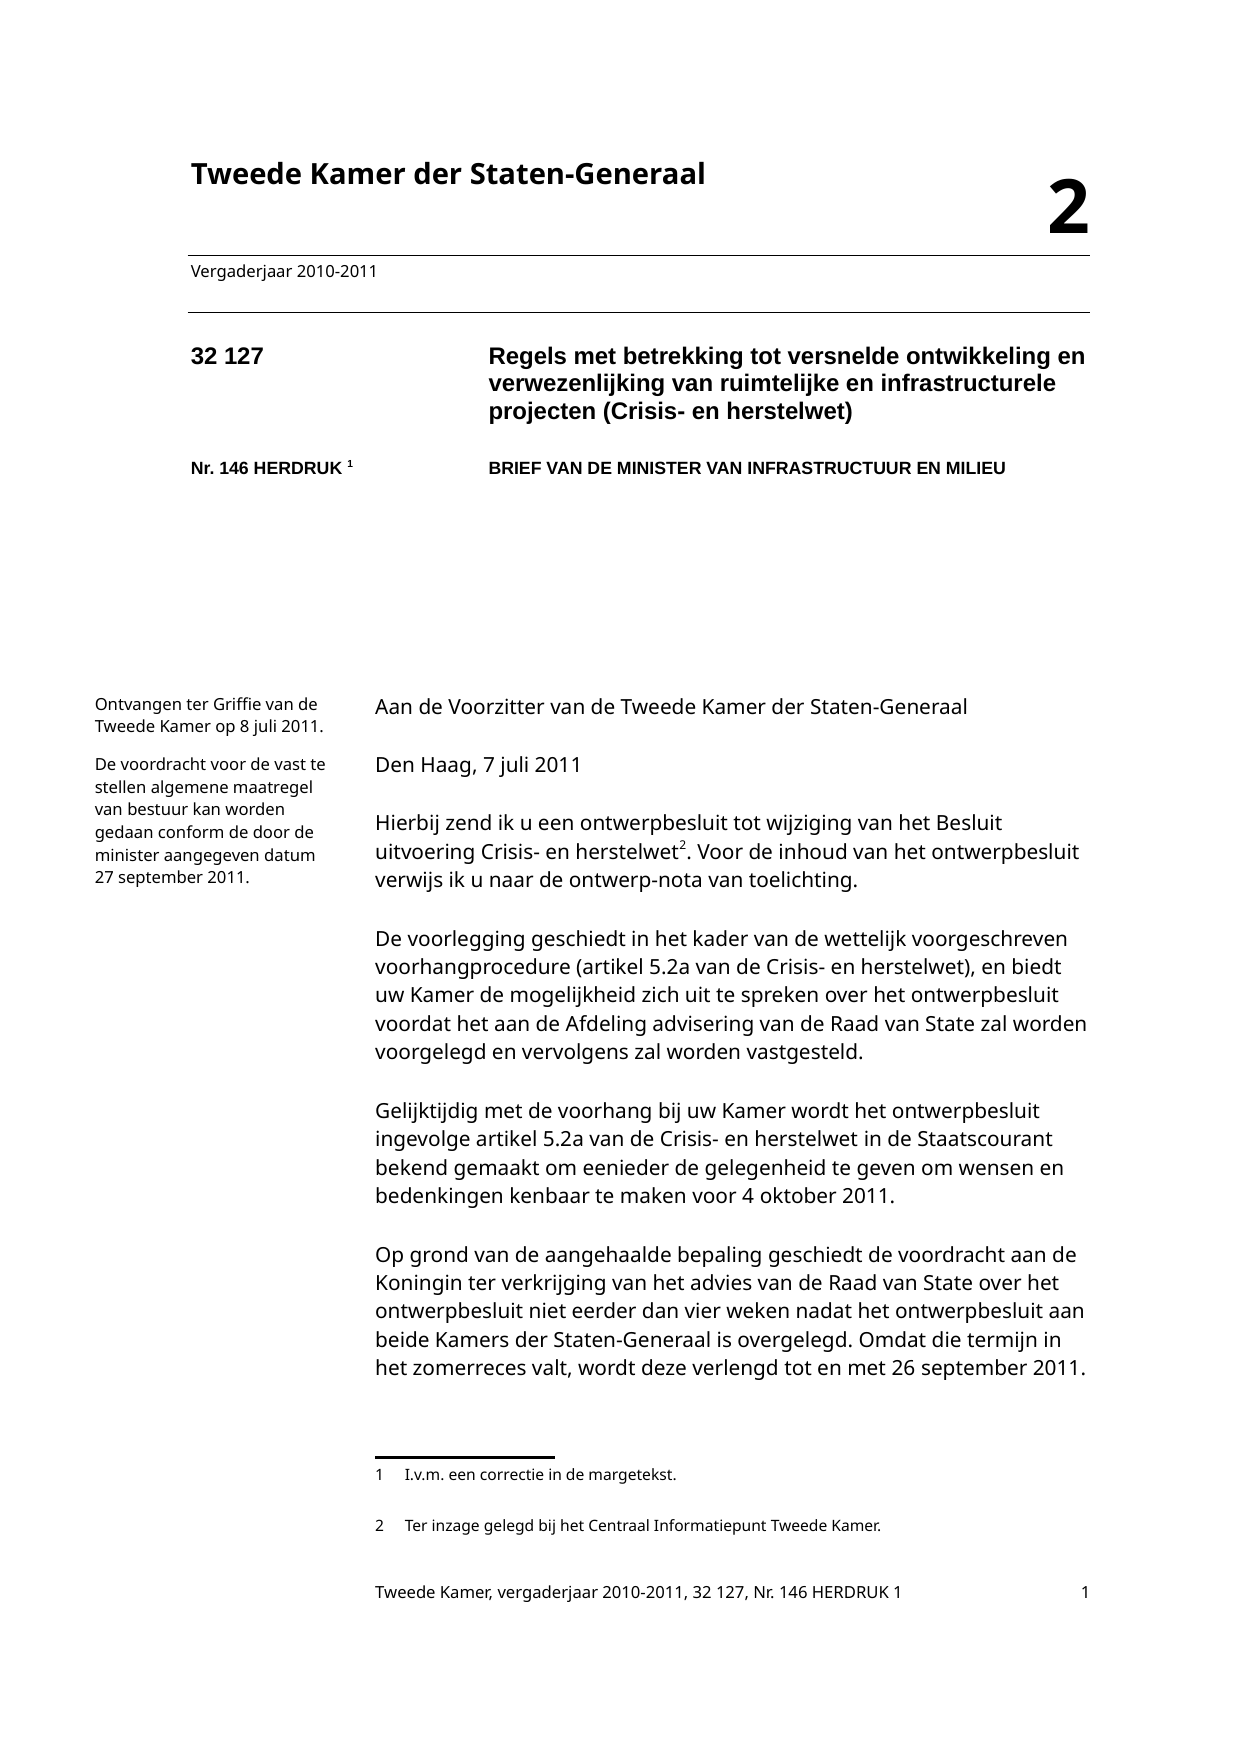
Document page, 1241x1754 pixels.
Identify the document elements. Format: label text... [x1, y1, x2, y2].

text [94, 737, 328, 752]
text Ontvangen ter Griffie van de Tweede Kamer op 8 juli 2011. [94, 692, 328, 737]
text Aan de Voorzitter van de Tweede Kamer der Staten-Generaal [375, 692, 1090, 721]
text Op grond van de aangehaalde bepaling geschiedt de voordracht aan de Koningin ter verkrijging van het advies van de Raad van State over het ontwerpbesluit niet eerder dan vier weken nadat het ontwerpbesluit aan beide Kamers der Staten-Generaal is overgelegd. Omdat die termijn in het zomerreces valt, wordt deze verlengd tot en met 26 september 2011. [375, 1240, 1090, 1382]
text Ter inzage gelegd bij het Centraal Informatiepunt Tweede Kamer. [375, 1508, 1090, 1536]
table_cell BRIEF VAN DE MINISTER VAN INFRASTRUCTUUR EN MILIEU [485, 455, 1090, 573]
table_cell [485, 256, 1090, 312]
text Gelijktijdig met de voorhang bij uw Kamer wordt het ontwerpbesluit ingevolge artikel 5.2a van de Crisis- en herstelwet in de Staatscourant bekend gemaakt om eenieder de gelegenheid te geven om wensen en bedenkingen kenbaar te maken voor 4 oktober 2011. [375, 1096, 1090, 1210]
table_header Tweede Kamer der Staten-Generaal [188, 150, 909, 255]
table_cell Regels met betrekking tot versnelde ontwikkeling en verwezenlijking van ruimtelijke en infrastructurele projecten (Crisis- en herstelwet) [485, 339, 1090, 454]
table_header 2 [910, 150, 1090, 255]
text Den Haag, 7 juli 2011 [375, 750, 1090, 778]
table_cell 32 127 [188, 339, 485, 454]
table_cell [188, 313, 485, 339]
table_cell [485, 313, 1090, 339]
text De voorlegging geschiedt in het kader van de wettelijk voorgeschreven voorhangprocedure (artikel 5.2a van de Crisis- en herstelwet), en biedt uw Kamer de mogelijkheid zich uit te spreken over het ontwerpbesluit voordat het aan de Afdeling advisering van de Raad van State zal worden voorgelegd en vervolgens zal worden vastgesteld. [375, 924, 1090, 1066]
table_cell Nr. 146 HERDRUK [188, 455, 485, 573]
text Hierbij zend ik u een ontwerpbesluit tot wijziging van het Besluit uitvoering Crisis- en herstelwet. Voor de inhoud van het ontwerpbesluit verwijs ik u naar de ontwerp-nota van toelichting. [375, 808, 1090, 894]
text De voordracht voor de vast te stellen algemene maatregel van bestuur kan worden gedaan conform de door de minister aangegeven datum 27 september 2011. [94, 752, 328, 889]
table_cell Vergaderjaar 2010-2011 [188, 256, 485, 312]
